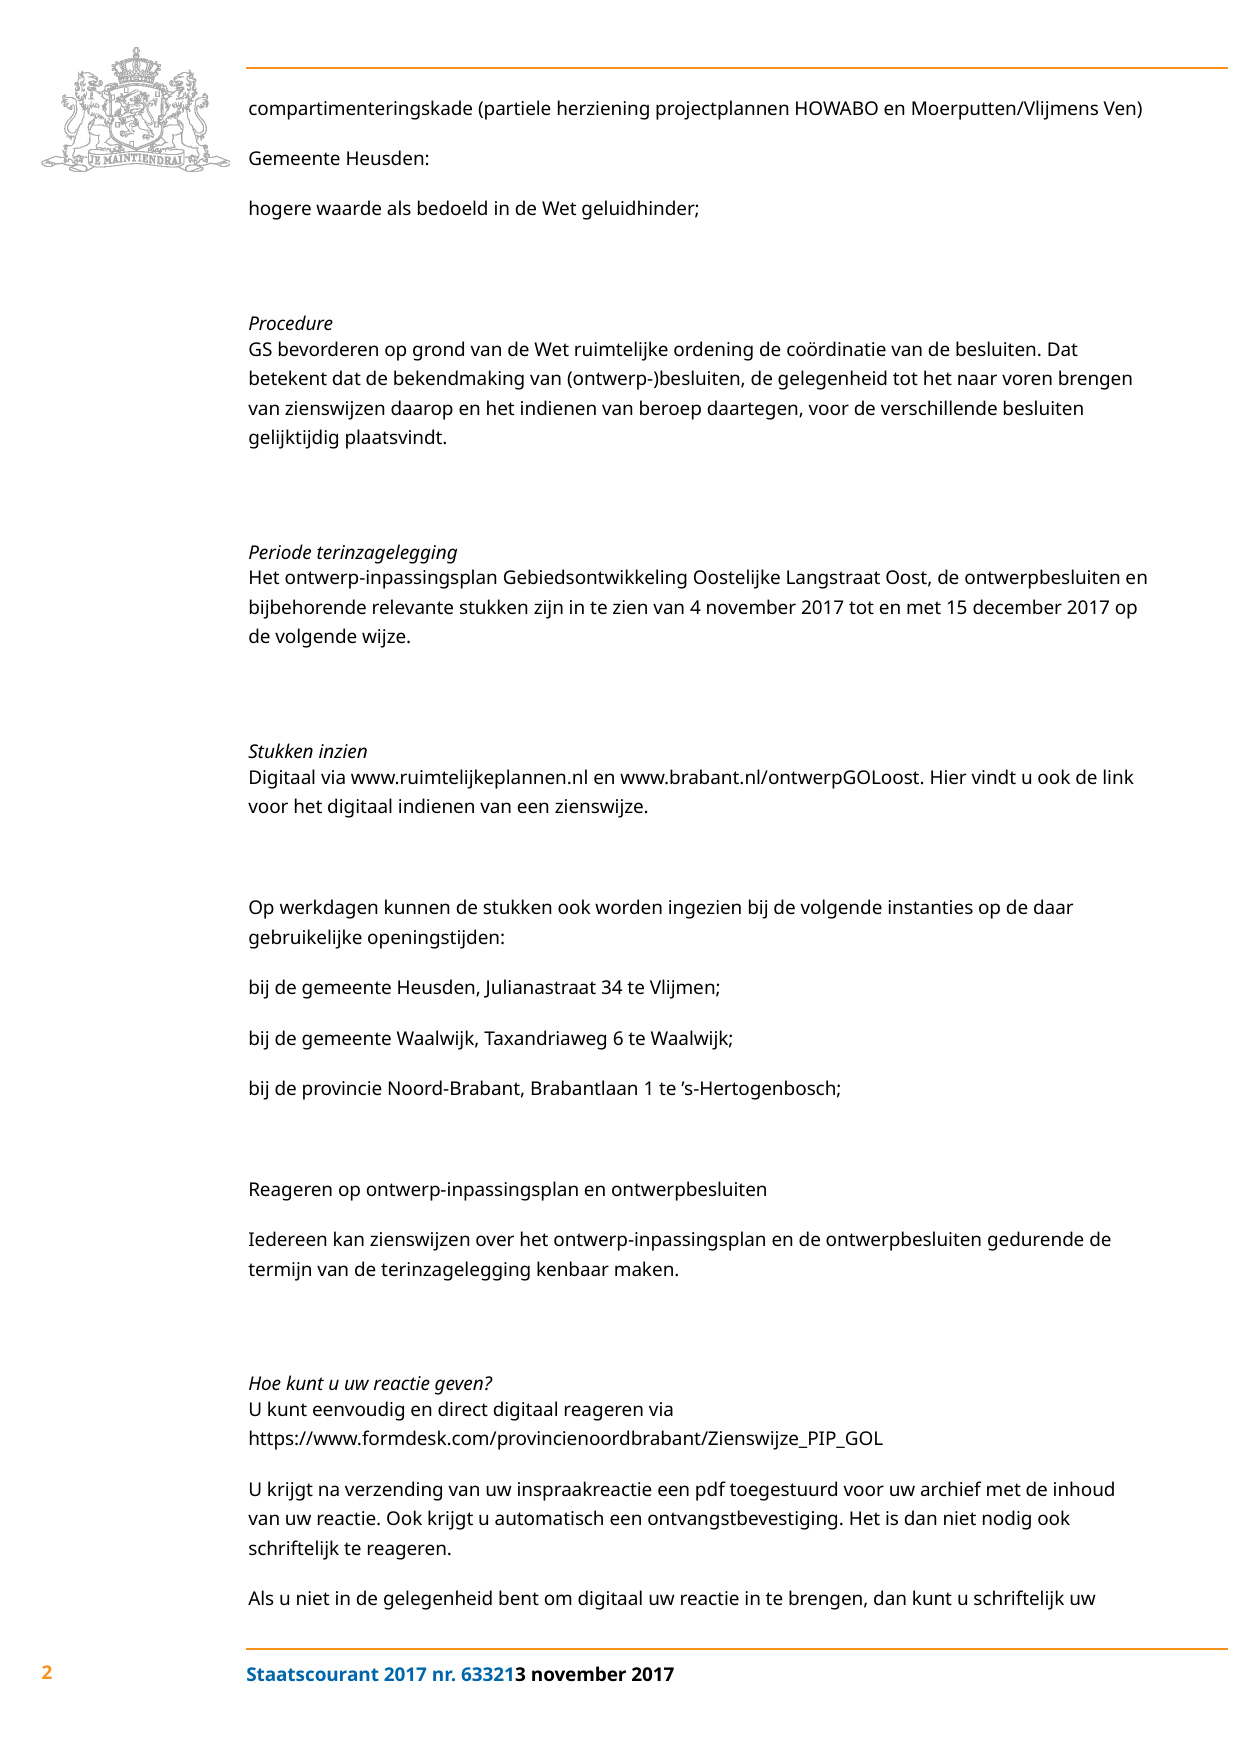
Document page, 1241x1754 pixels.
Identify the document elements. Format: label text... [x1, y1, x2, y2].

text Digitaal via www.ruimtelijkeplannen.nl en www.brabant.nl/ontwerpGOLoost. Hier vindt u ook de link voor het digitaal indienen van een zienswijze. [248, 764, 1152, 819]
text Gemeente Heusden: [248, 145, 1152, 171]
text Periode terinzagelegging [248, 539, 1152, 564]
text bij de provincie Noord-Brabant, Brabantlaan 1 te ’s-Hertogenbosch; [248, 1075, 1152, 1101]
text bij de gemeente Heusden, Julianastraat 34 te Vlijmen; [248, 974, 1152, 1000]
text Procedure [248, 310, 1152, 336]
picture [41, 47, 231, 172]
text Hoe kunt u uw reactie geven? [248, 1370, 1152, 1396]
text Het ontwerp-inpassingsplan Gebiedsontwikkeling Oostelijke Langstraat Oost, de ontwerpbesluiten en bijbehorende relevante stukken zijn in te zien van 4 november 2017 tot en met 15 december 2017 op de volgende wijze. [248, 564, 1152, 649]
text GS bevorderen op grond van de Wet ruimtelijke ordening de coördinatie van de besluiten. Dat betekent dat de bekendmaking van (ontwerp-)besluiten, de gelegenheid tot het naar voren brengen van zienswijzen daarop en het indienen van beroep daartegen, voor de verschillende besluiten gelijktijdig plaatsvindt. [248, 336, 1152, 450]
text hogere waarde als bedoeld in de Wet geluidhinder; [248, 196, 1152, 221]
text U kunt eenvoudig en direct digitaal reageren via https://www.formdesk.com/provincienoordbrabant/Zienswijze_PIP_GOL [248, 1396, 1152, 1451]
text Als u niet in de gelegenheid bent om digitaal uw reactie in te brengen, dan kunt u schriftelijk uw [248, 1586, 1152, 1611]
text Stukken inzien [248, 738, 1152, 764]
text Op werkdagen kunnen de stukken ook worden ingezien bij de volgende instanties op de daar gebruikelijke openingstijden: [248, 894, 1152, 949]
text U krijgt na verzending van uw inspraakreactie een pdf toegestuurd voor uw archief met de inhoud van uw reactie. Ook krijgt u automatisch een ontvangstbevestiging. Het is dan niet nodig ook schriftelijk te reageren. [248, 1476, 1152, 1561]
text Iedereen kan zienswijzen over het ontwerp-inpassingsplan en de ontwerpbesluiten gedurende de termijn van de terinzagelegging kenbaar maken. [248, 1226, 1152, 1282]
text compartimenteringskade (partiele herziening projectplannen HOWABO en Moerputten/Vlijmens Ven) [248, 95, 1152, 121]
text Reageren op ontwerp-inpassingsplan en ontwerpbesluiten [248, 1176, 1152, 1202]
text bij de gemeente Waalwijk, Taxandriaweg 6 te Waalwijk; [248, 1025, 1152, 1050]
